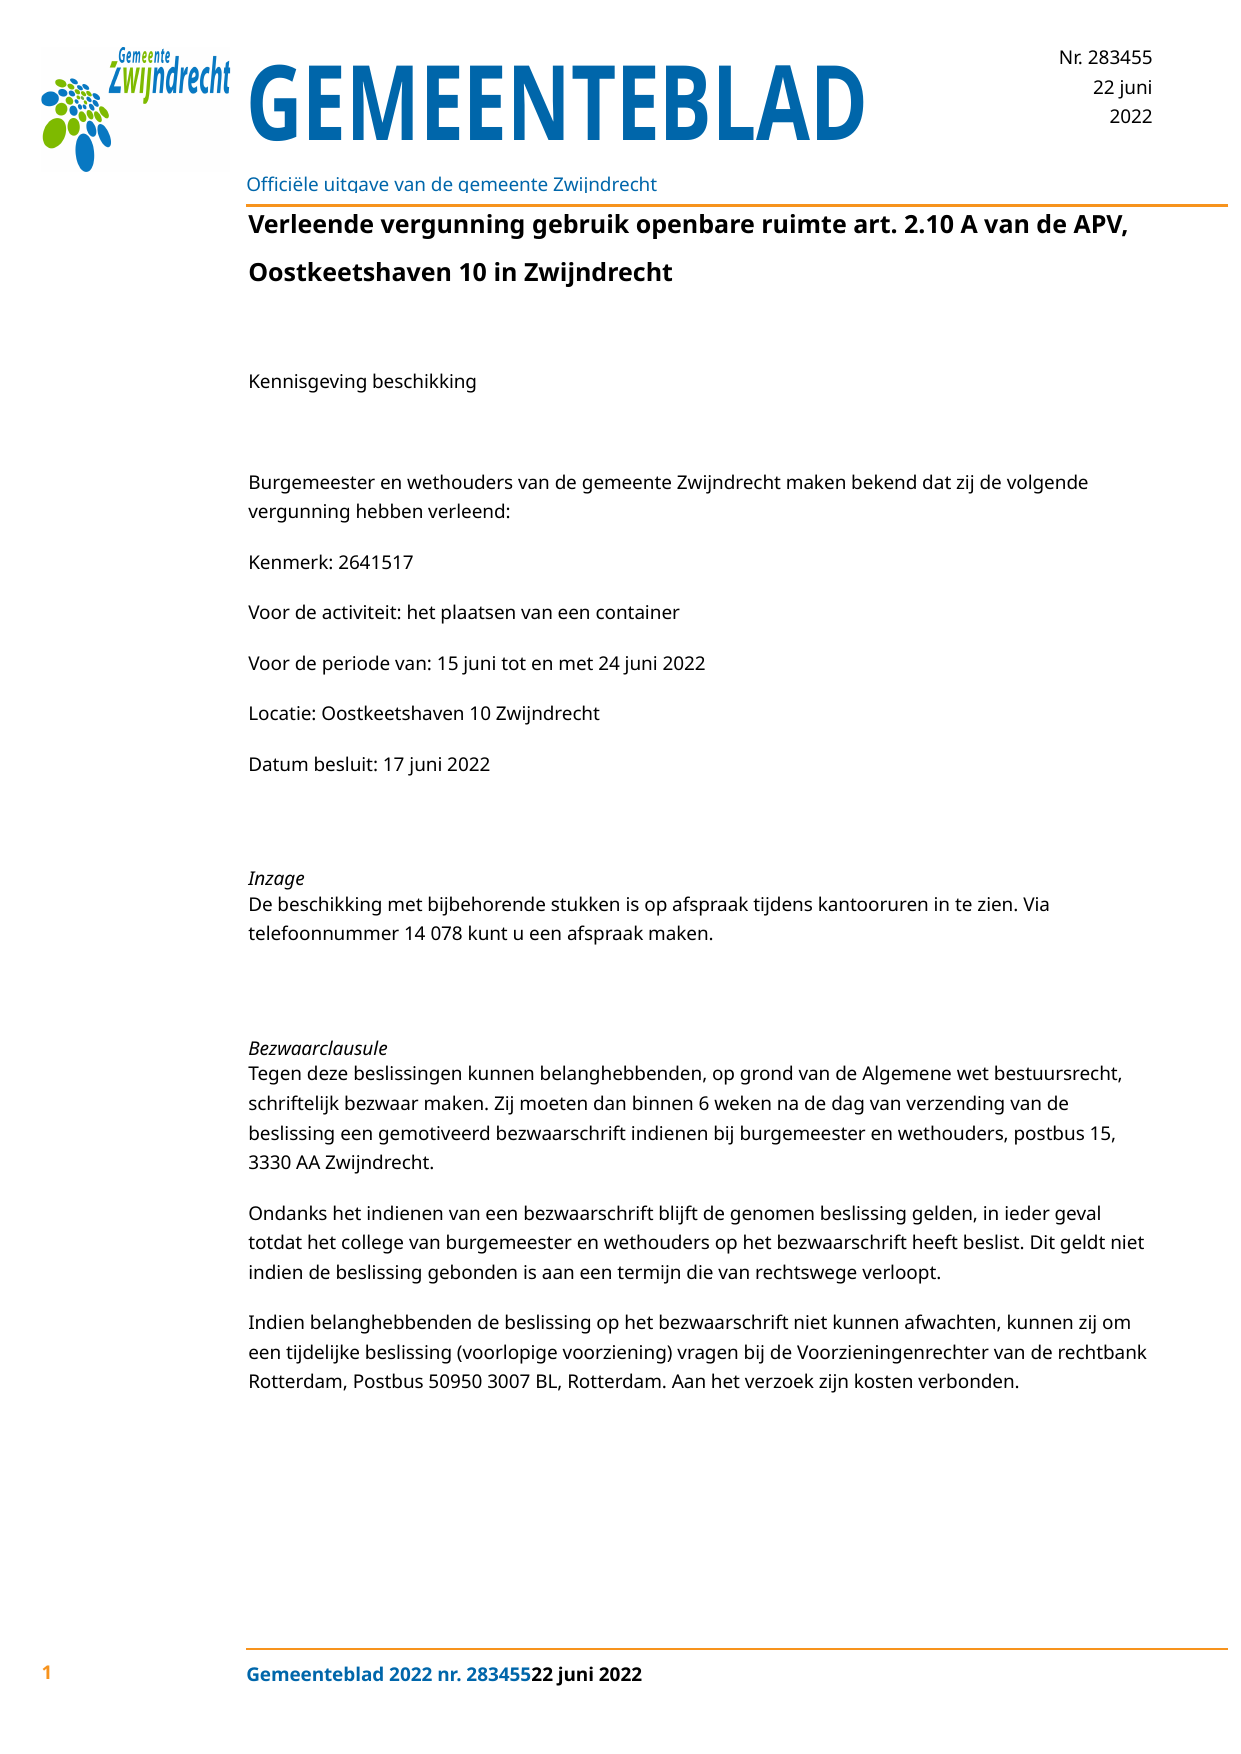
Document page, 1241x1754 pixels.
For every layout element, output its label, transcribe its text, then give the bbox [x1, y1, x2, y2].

text Locatie: Oostkeetshaven 10 Zwijndrecht [248, 700, 1152, 726]
text Datum besluit: 17 juni 2022 [248, 751, 1152, 777]
text Burgemeester en wethouders van de gemeente Zwijndrecht maken bekend dat zij de volgende vergunning hebben verleend: [248, 469, 1152, 524]
text Voor de activiteit: het plaatsen van een container [248, 599, 1152, 625]
text Ondanks het indienen van een bezwaarschrift blijft de genomen beslissing gelden, in ieder geval totdat het college van burgemeester en wethouders op het bezwaarschrift heeft beslist. Dit geldt niet indien de beslissing gebonden is aan een termijn die van rechtswege verloopt. [248, 1200, 1152, 1285]
text Verleende vergunning gebruik openbare ruimte art. 2.10 A van de APV, Oostkeetshaven 10 in Zwijndrecht [248, 207, 1152, 288]
text Inzage [248, 865, 1152, 891]
text Tegen deze beslissingen kunnen belanghebbenden, op grond van de Algemene wet bestuursrecht, schriftelijk bezwaar maken. Zij moeten dan binnen 6 weken na de dag van verzending van de beslissing een gemotiveerd bezwaarschrift indienen bij burgemeester en wethouders, postbus 15, 3330 AA Zwijndrecht. [248, 1061, 1152, 1175]
text Kenmerk: 2641517 [248, 549, 1152, 575]
text De beschikking met bijbehorende stukken is op afspraak tijdens kantooruren in te zien. Via telefoonnummer 14 078 kunt u een afspraak maken. [248, 891, 1152, 946]
text Indien belanghebbenden de beslissing op het bezwaarschrift niet kunnen afwachten, kunnen zij om een tijdelijke beslissing (voorlopige voorziening) vragen bij de Voorzieningenrechter van de rechtbank Rotterdam, Postbus 50950 3007 BL, Rotterdam. Aan het verzoek zijn kosten verbonden. [248, 1309, 1152, 1394]
text Kennisgeving beschikking [248, 368, 1152, 394]
text Voor de periode van: 15 juni tot en met 24 juni 2022 [248, 650, 1152, 676]
picture [41, 47, 231, 172]
text Bezwaarclausule [248, 1035, 1152, 1061]
